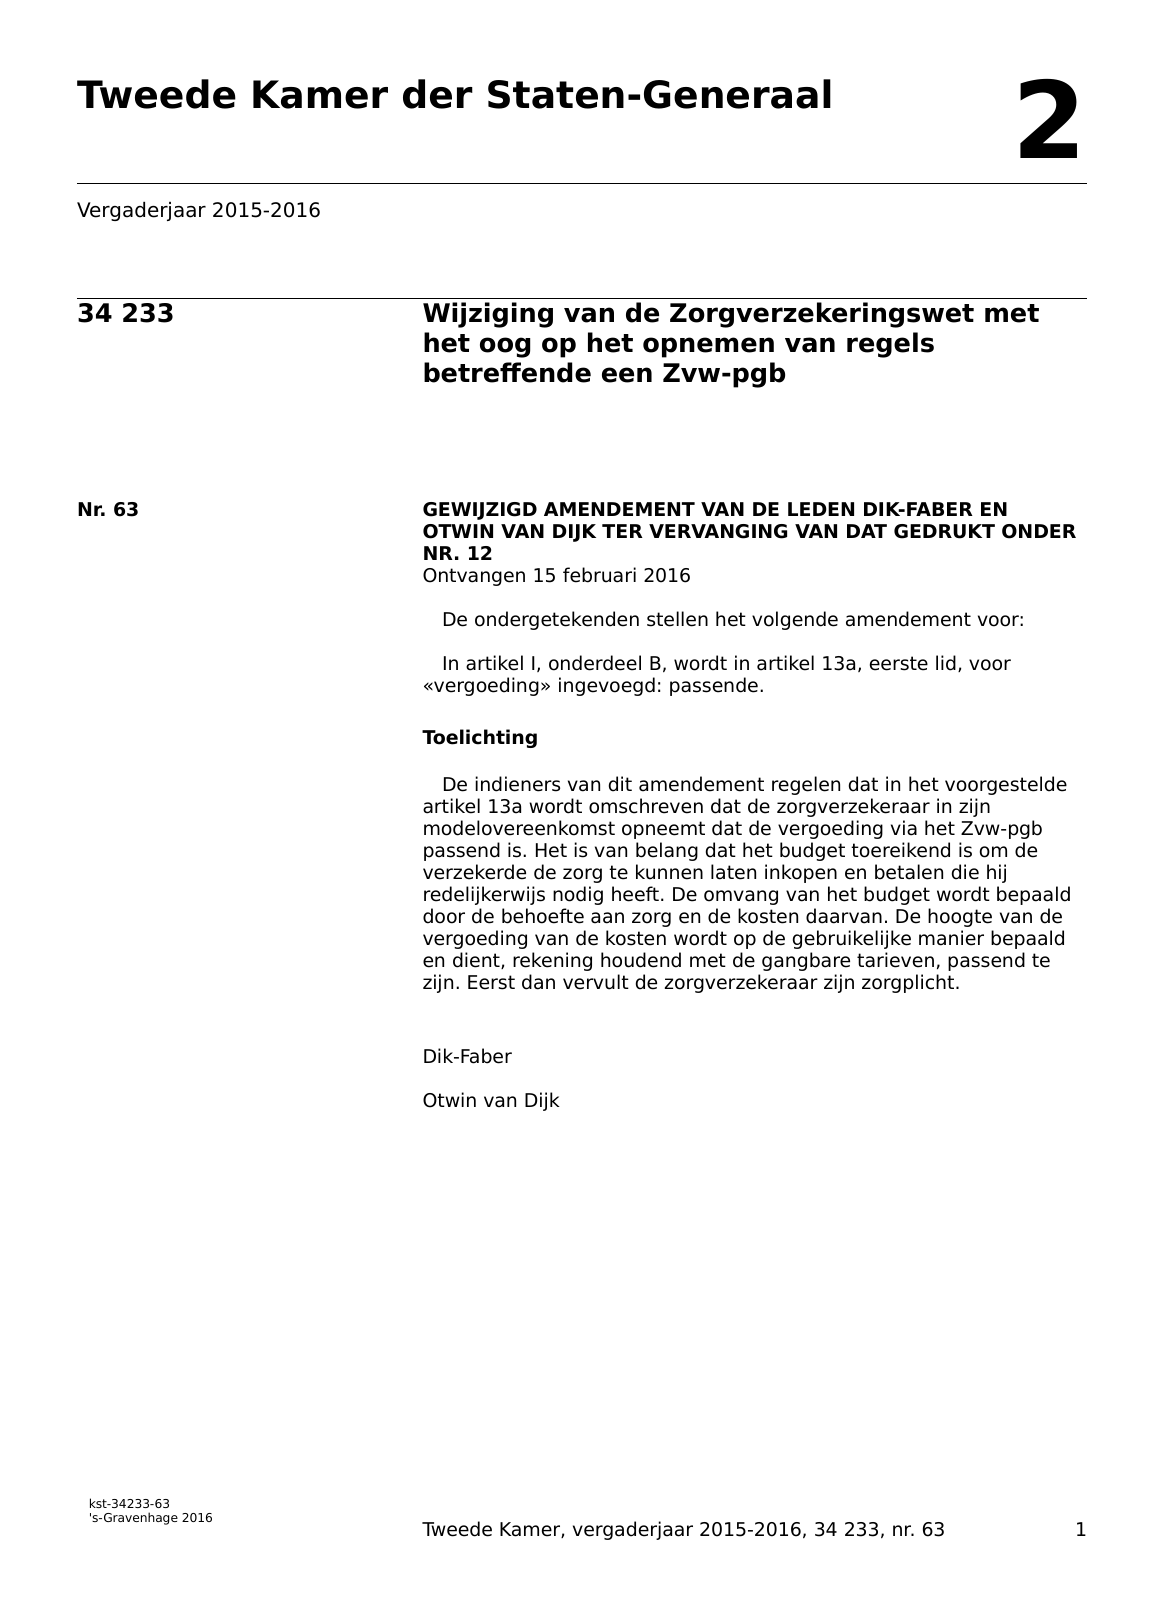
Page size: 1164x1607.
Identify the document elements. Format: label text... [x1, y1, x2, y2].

table_header Tweede Kamer der Staten-Generaal [77, 59, 886, 183]
text 's-Gravenhage 2016 [88, 1511, 323, 1525]
text kst-34233-63 [88, 1497, 323, 1511]
subtitle 34 233 Wijziging van de Zorgverzekeringswet met het oog op het opnemen van regels betreffende een Zvw-pgb [77, 299, 1087, 388]
text De ondergetekenden stellen het volgende amendement voor: [422, 609, 1087, 631]
subtitle Nr. 63 GEWIJZIGD AMENDEMENT VAN DE LEDEN DIK-FABER EN OTWIN VAN DIJK TER VERVANGING VAN DAT GEDRUKT ONDER NR. 12 [77, 499, 1087, 565]
subtitle Toelichting [422, 727, 1087, 749]
text In artikel I, onderdeel B, wordt in artikel 13a, eerste lid, voor «vergoeding» ingevoegd: passende. [422, 653, 1087, 697]
text De indieners van dit amendement regelen dat in het voorgestelde artikel 13a wordt omschreven dat de zorgverzekeraar in zijn modelovereenkomst opneemt dat de vergoeding via het Zvw-pgb passend is. Het is van belang dat het budget toereikend is om de verzekerde de zorg te kunnen laten inkopen en betalen die hij redelijkerwijs nodig heeft. De omvang van het budget wordt bepaald door de behoefte aan zorg en de kosten daarvan. De hoogte van de vergoeding van de kosten wordt op de gebruikelijke manier bepaald en dient, rekening houdend met de gangbare tarieven, passend te zijn. Eerst dan vervult de zorgverzekeraar zijn zorgplicht. [422, 774, 1087, 994]
text Ontvangen 15 februari 2016 [422, 565, 1087, 587]
table_header 2 [886, 59, 1087, 183]
text Dik-Faber Otwin van Dijk [422, 1024, 1087, 1112]
table_cell Vergaderjaar 2015-2016 [77, 184, 1087, 298]
